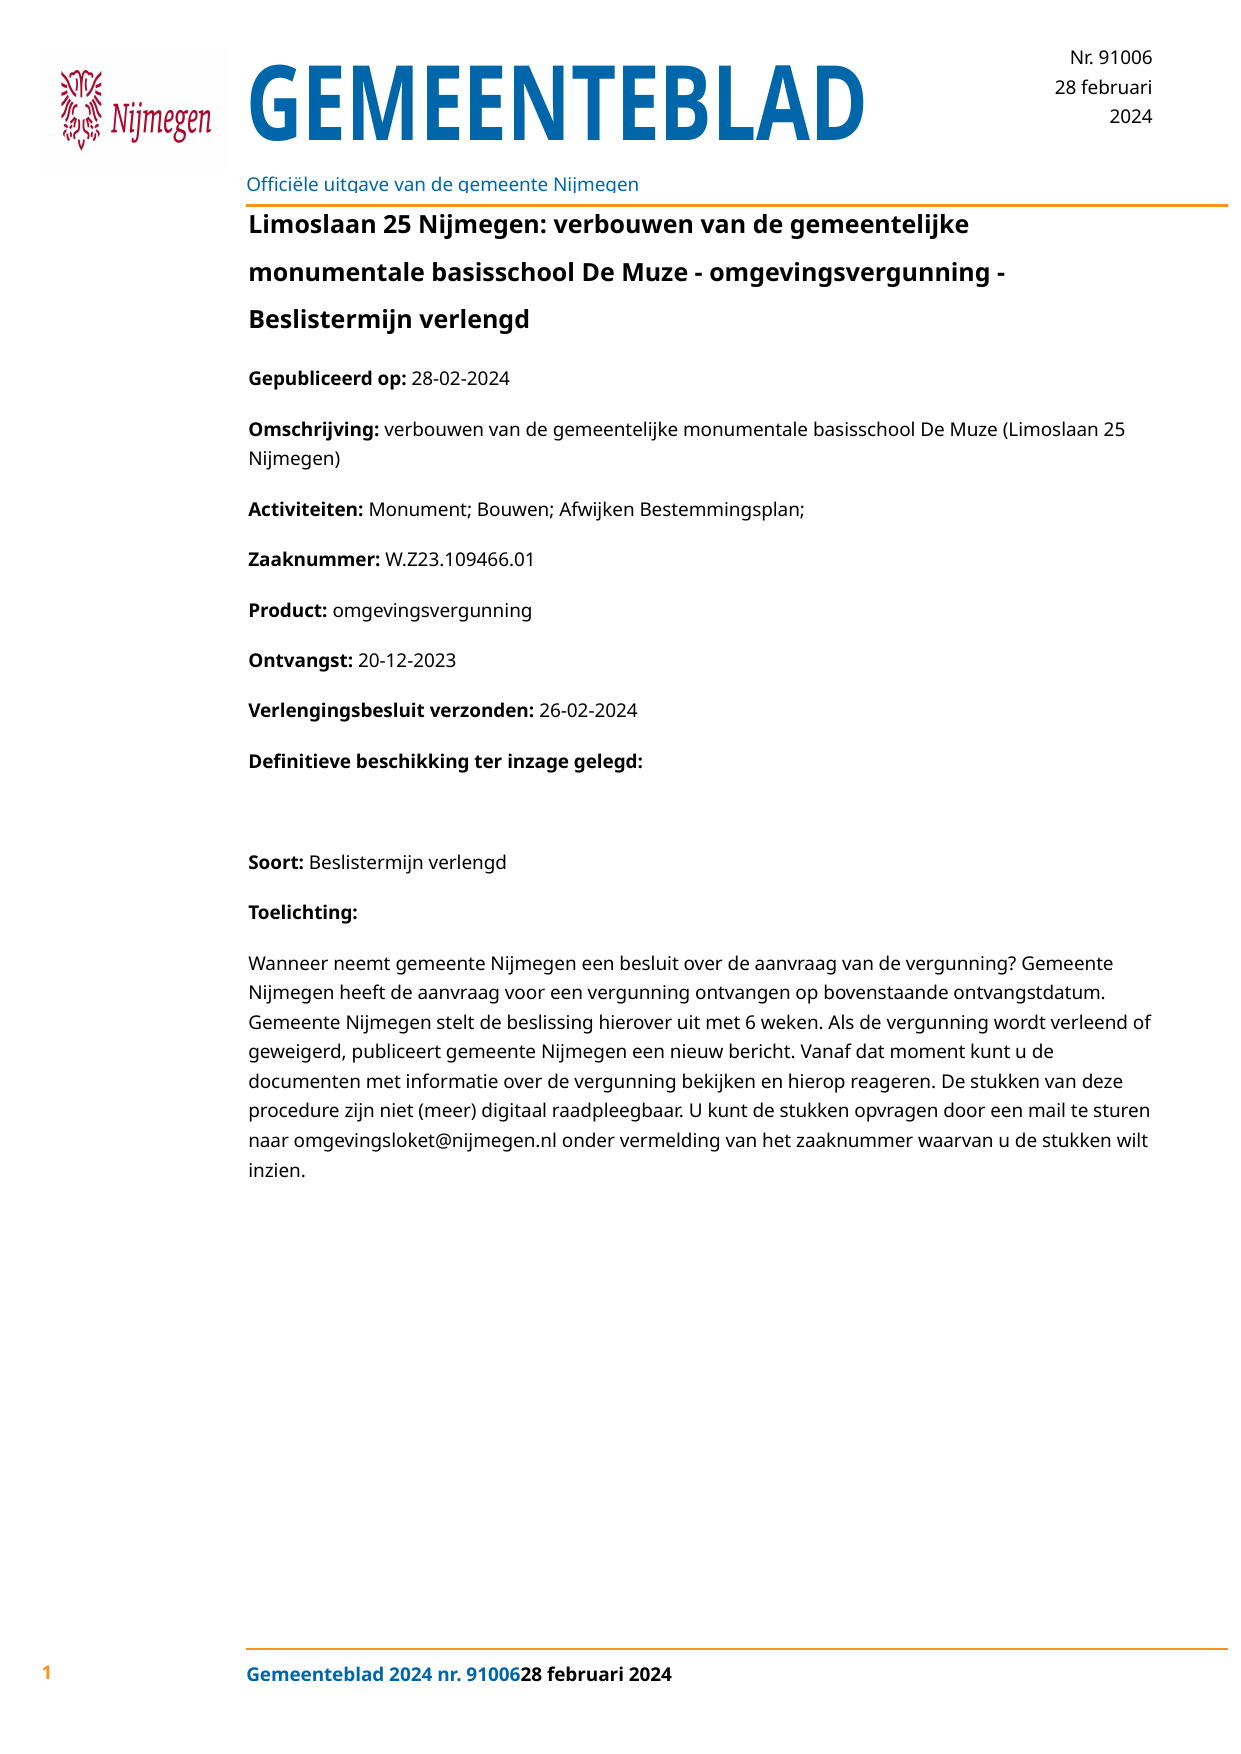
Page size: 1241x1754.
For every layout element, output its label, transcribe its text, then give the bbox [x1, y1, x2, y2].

text Verlengingsbesluit verzonden: 26-02-2024 [248, 698, 1152, 723]
picture [41, 47, 231, 172]
text Wanneer neemt gemeente Nijmegen een besluit over de aanvraag van de vergunning? Gemeente Nijmegen heeft de aanvraag voor een vergunning ontvangen op bovenstaande ontvangstdatum. Gemeente Nijmegen stelt de beslissing hierover uit met 6 weken. Als de vergunning wordt verleend of geweigerd, publiceert gemeente Nijmegen een nieuw bericht. Vanaf dat moment kunt u de documenten met informatie over de vergunning bekijken en hierop reageren. De stukken van deze procedure zijn niet (meer) digitaal raadpleegbaar. U kunt de stukken opvragen door een mail te sturen naar omgevingsloket@nijmegen.nl onder vermelding van het zaaknummer waarvan u de stukken wilt inzien. [248, 950, 1152, 1182]
text Zaaknummer: W.Z23.109466.01 [248, 546, 1152, 572]
text Soort: Beslistermijn verlengd [248, 849, 1152, 874]
text Limoslaan 25 Nijmegen: verbouwen van de gemeentelijke monumentale basisschool De Muze - omgevingsvergunning - Beslistermijn verlengd [248, 207, 1152, 336]
text Definitieve beschikking ter inzage gelegd: [248, 748, 1152, 774]
text Activiteiten: Monument; Bouwen; Afwijken Bestemmingsplan; [248, 496, 1152, 522]
text Ontvangst: 20-12-2023 [248, 647, 1152, 673]
text Product: omgevingsvergunning [248, 597, 1152, 622]
text Toelichting: [248, 899, 1152, 925]
text Gepubliceerd op: 28-02-2024 [248, 366, 1152, 391]
text Omschrijving: verbouwen van de gemeentelijke monumentale basisschool De Muze (Limoslaan 25 Nijmegen) [248, 416, 1152, 471]
